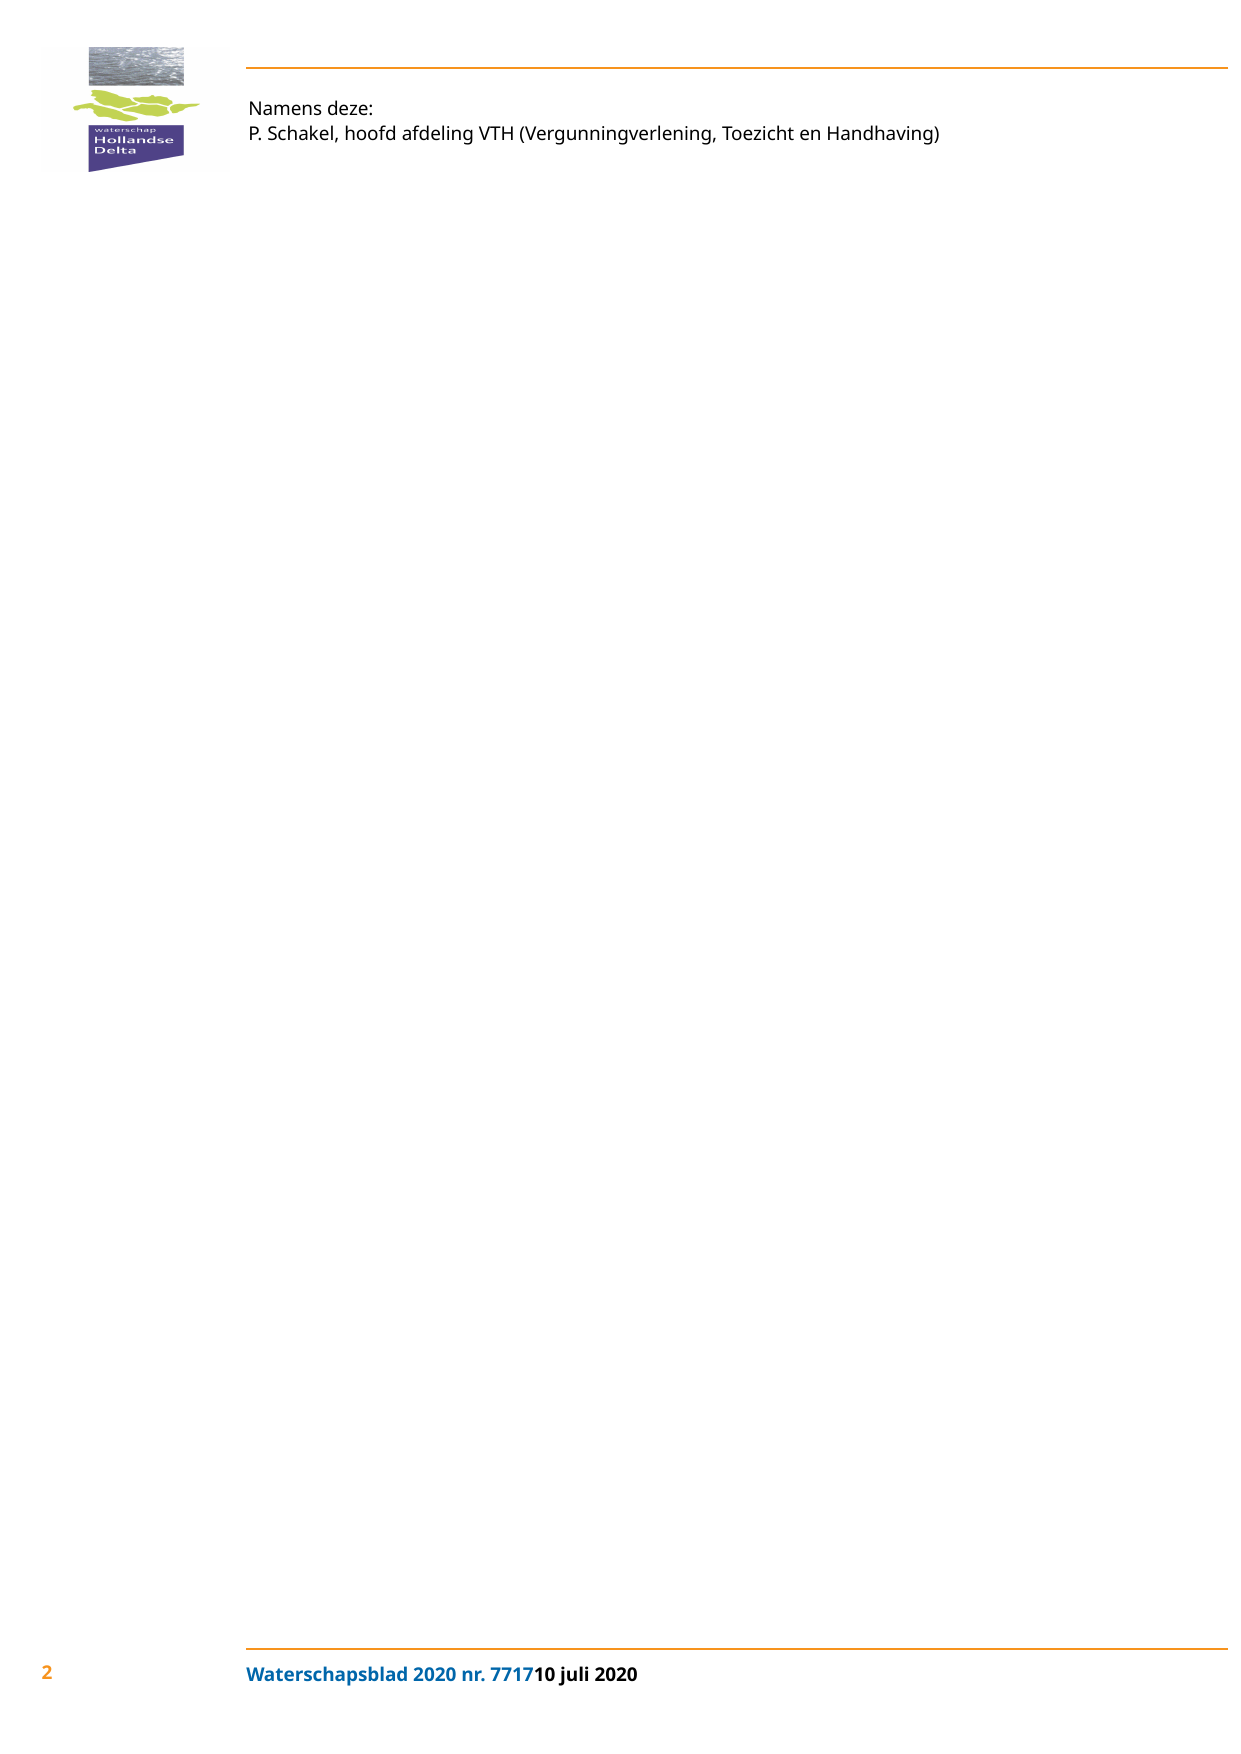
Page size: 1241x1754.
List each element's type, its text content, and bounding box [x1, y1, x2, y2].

picture [41, 47, 231, 172]
text P. Schakel, hoofd afdeling VTH (Vergunningverlening, Toezicht en Handhaving) [248, 121, 1152, 146]
text Namens deze: [248, 95, 1152, 121]
